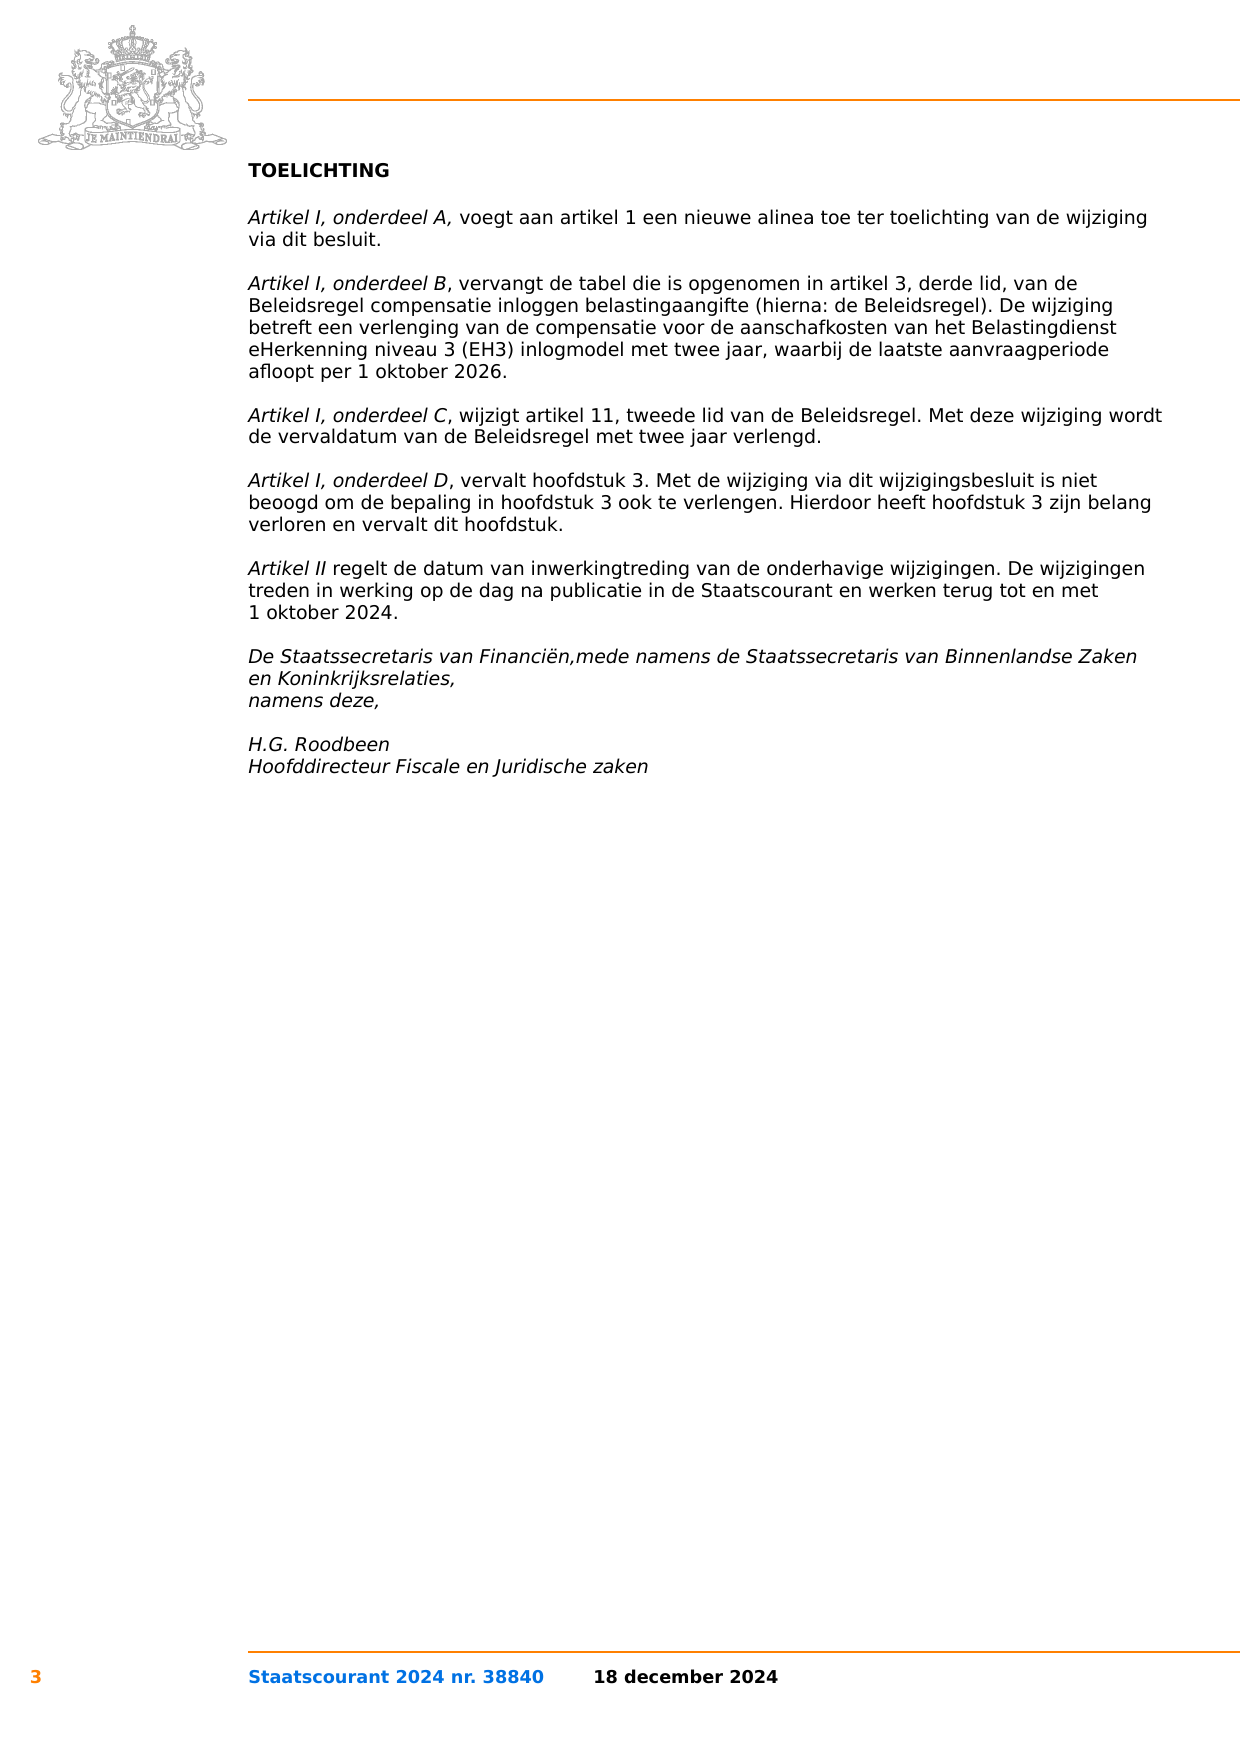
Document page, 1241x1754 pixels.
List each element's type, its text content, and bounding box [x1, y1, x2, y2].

text Artikel I, onderdeel C, wijzigt artikel 11, tweede lid van de Beleidsregel. Met deze wijziging wordt de vervaldatum van de Beleidsregel met twee jaar verlengd. [248, 404, 1163, 448]
text De Staatssecretaris van Financiën,mede namens de Staatssecretaris van Binnenlandse Zaken en Koninkrijksrelaties, namens deze, H.G. Roodbeen Hoofddirecteur Fiscale en Juridische zaken [248, 646, 1163, 778]
subtitle TOELICHTING [248, 160, 1163, 182]
text Artikel I, onderdeel A, voegt aan artikel 1 een nieuwe alinea toe ter toelichting van de wijziging via dit besluit. [248, 207, 1163, 251]
text Artikel II regelt de datum van inwerkingtreding van de onderhavige wijzigingen. De wijzigingen treden in werking op de dag na publicatie in de Staatscourant en werken terug tot en met 1 oktober 2024. [248, 558, 1163, 624]
picture [38, 25, 227, 150]
text Artikel I, onderdeel D, vervalt hoofdstuk 3. Met de wijziging via dit wijzigingsbesluit is niet beoogd om de bepaling in hoofdstuk 3 ook te verlengen. Hierdoor heeft hoofdstuk 3 zijn belang verloren en vervalt dit hoofdstuk. [248, 470, 1163, 536]
text Artikel I, onderdeel B, vervangt de tabel die is opgenomen in artikel 3, derde lid, van de Beleidsregel compensatie inloggen belastingaangifte (hierna: de Beleidsregel). De wijziging betreft een verlenging van de compensatie voor de aanschafkosten van het Belastingdienst eHerkenning niveau 3 (EH3) inlogmodel met twee jaar, waarbij de laatste aanvraagperiode afloopt per 1 oktober 2026. [248, 273, 1163, 383]
